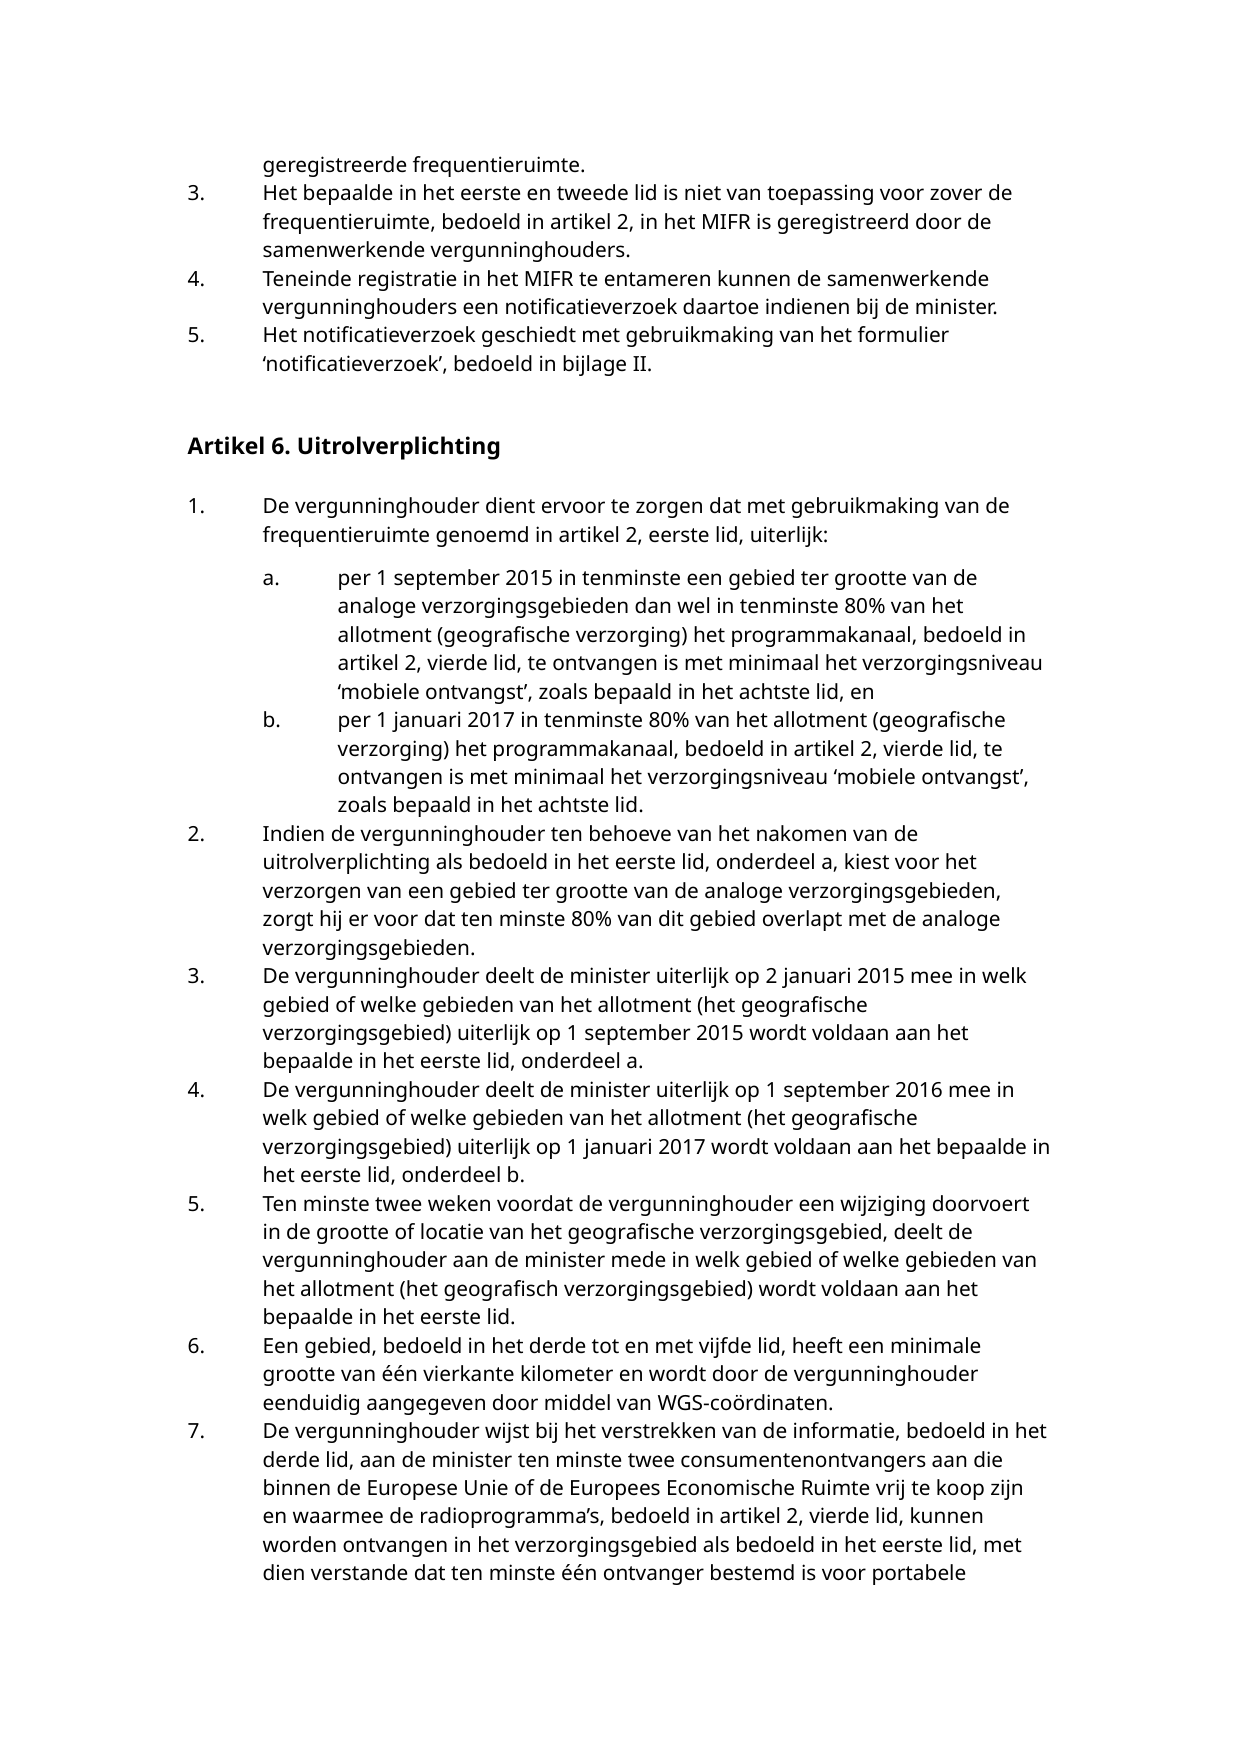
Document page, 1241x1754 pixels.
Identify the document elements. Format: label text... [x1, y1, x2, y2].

list per 1 september 2015 in tenminste een gebied ter grootte van de analoge verzorgingsgebieden dan wel in tenminste 80% van het allotment (geografische verzorging) het programmakanaal, bedoeld in artikel 2, vierde lid, te ontvangen is met minimaal het verzorgingsniveau ‘mobiele ontvangst’, zoals bepaald in het achtste lid, en [262, 563, 1053, 705]
list per 1 januari 2017 in tenminste 80% van het allotment (geografische verzorging) het programmakanaal, bedoeld in artikel 2, vierde lid, te ontvangen is met minimaal het verzorgingsniveau ‘mobiele ontvangst’, zoals bepaald in het achtste lid. [262, 705, 1053, 819]
list De vergunninghouder dient ervoor te zorgen dat met gebruikmaking van de frequentieruimte genoemd in artikel 2, eerste lid, uiterlijk: [187, 491, 1053, 548]
list De vergunninghouder deelt de minister uiterlijk op 2 januari 2015 mee in welk gebied of welke gebieden van het allotment (het geografische verzorgingsgebied) uiterlijk op 1 september 2015 wordt voldaan aan het bepaalde in het eerste lid, onderdeel a. [187, 961, 1053, 1075]
subtitle Artikel 6. Uitrolverplichting [187, 430, 1053, 461]
list geregistreerde frequentieruimte. [187, 150, 1053, 178]
list De vergunninghouder wijst bij het verstrekken van de informatie, bedoeld in het derde lid, aan de minister ten minste twee consumentenontvangers aan die binnen de Europese Unie of de Europees Economische Ruimte vrij te koop zijn en waarmee de radioprogramma’s, bedoeld in artikel 2, vierde lid, kunnen worden ontvangen in het verzorgingsgebied als bedoeld in het eerste lid, met dien verstande dat ten minste één ontvanger bestemd is voor portabele [187, 1416, 1053, 1587]
list Teneinde registratie in het MIFR te entameren kunnen de samenwerkende vergunninghouders een notificatieverzoek daartoe indienen bij de minister. [187, 264, 1053, 321]
list Het notificatieverzoek geschiedt met gebruikmaking van het formulier ‘notificatieverzoek’, bedoeld in bijlage II. [187, 321, 1053, 377]
list Indien de vergunninghouder ten behoeve van het nakomen van de uitrolverplichting als bedoeld in het eerste lid, onderdeel a, kiest voor het verzorgen van een gebied ter grootte van de analoge verzorgingsgebieden, zorgt hij er voor dat ten minste 80% van dit gebied overlapt met de analoge verzorgingsgebieden. [187, 819, 1053, 961]
list Het bepaalde in het eerste en tweede lid is niet van toepassing voor zover de frequentieruimte, bedoeld in artikel 2, in het MIFR is geregistreerd door de samenwerkende vergunninghouders. [187, 178, 1053, 264]
list Ten minste twee weken voordat de vergunninghouder een wijziging doorvoert in de grootte of locatie van het geografische verzorgingsgebied, deelt de vergunninghouder aan de minister mede in welk gebied of welke gebieden van het allotment (het geografisch verzorgingsgebied) wordt voldaan aan het bepaalde in het eerste lid. [187, 1189, 1053, 1331]
list Een gebied, bedoeld in het derde tot en met vijfde lid, heeft een minimale grootte van één vierkante kilometer en wordt door de vergunninghouder eenduidig aangegeven door middel van WGS-coördinaten. [187, 1331, 1053, 1416]
list De vergunninghouder deelt de minister uiterlijk op 1 september 2016 mee in welk gebied of welke gebieden van het allotment (het geografische verzorgingsgebied) uiterlijk op 1 januari 2017 wordt voldaan aan het bepaalde in het eerste lid, onderdeel b. [187, 1075, 1053, 1189]
